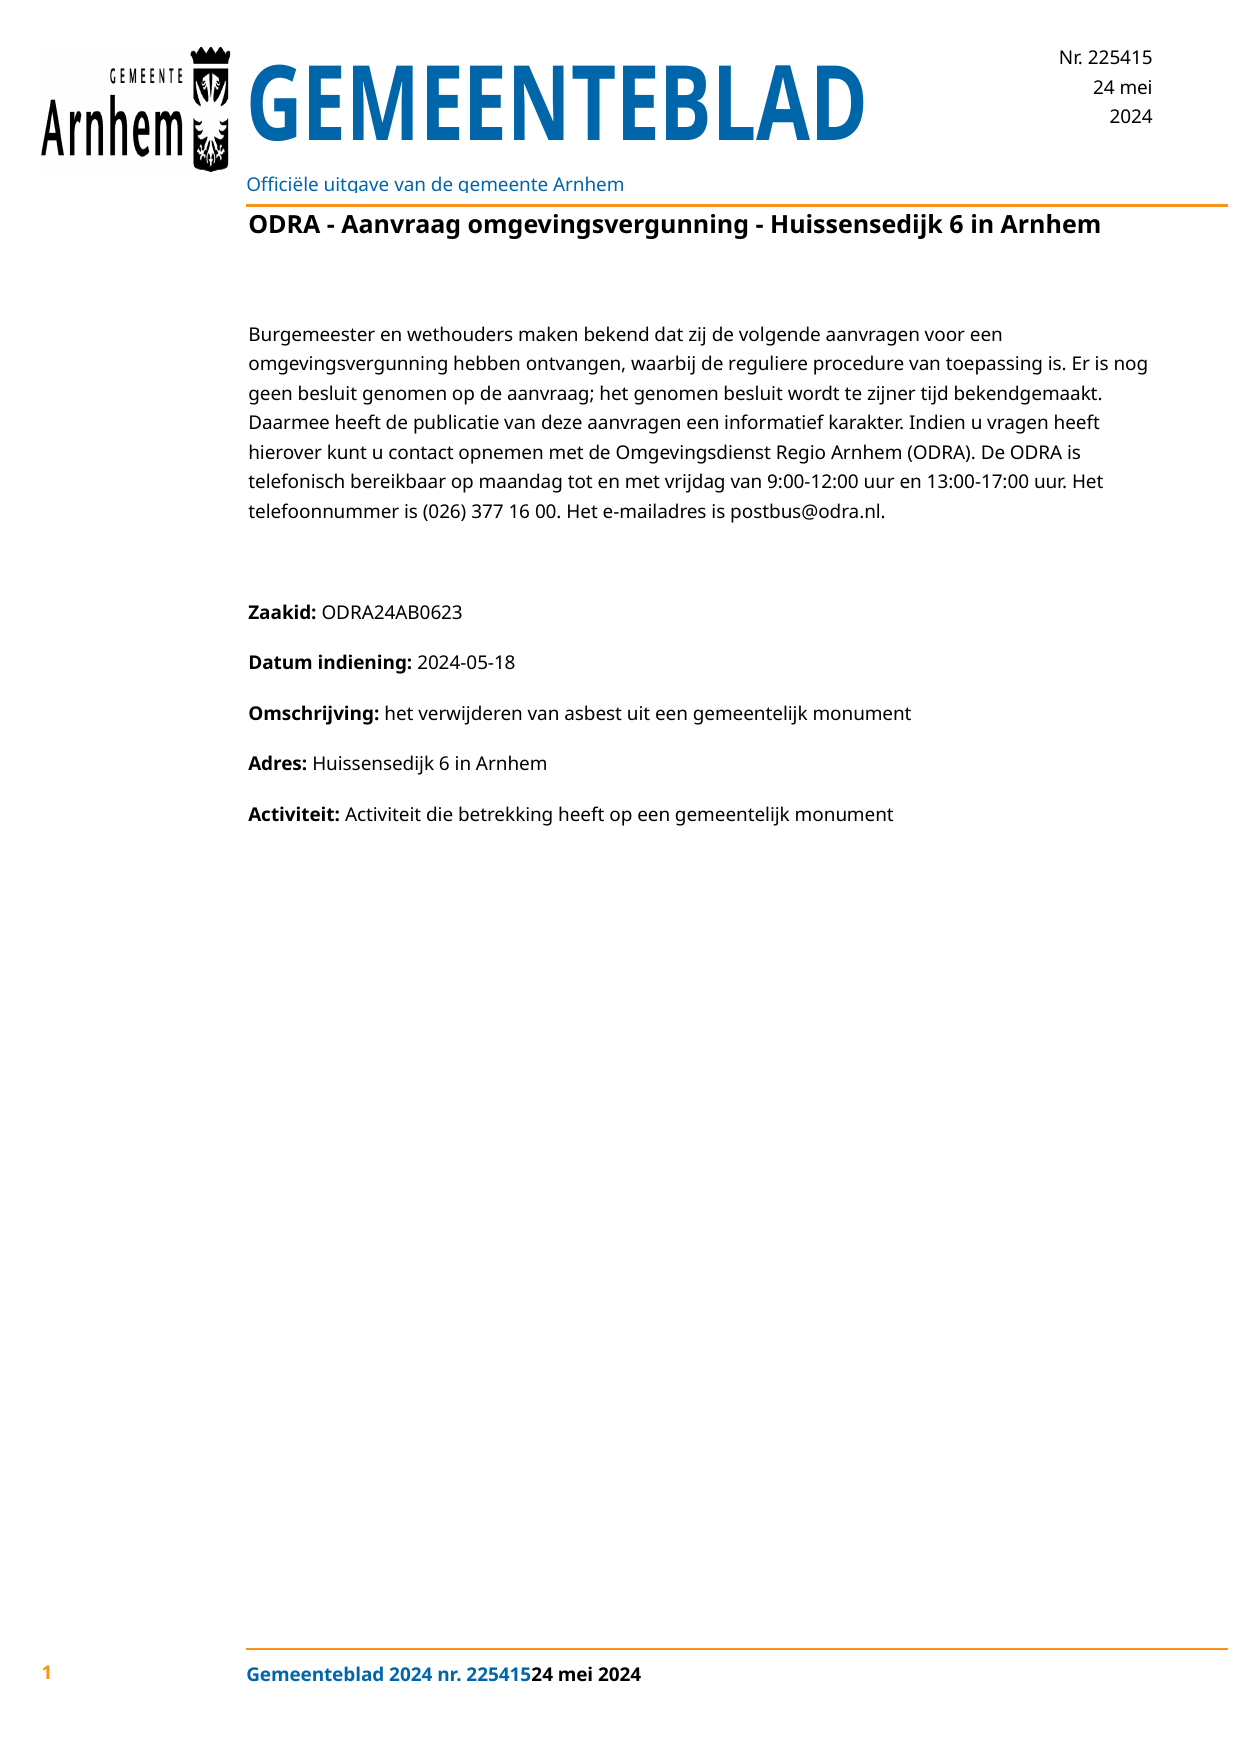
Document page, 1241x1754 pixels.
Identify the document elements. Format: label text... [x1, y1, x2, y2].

text Activiteit: Activiteit die betrekking heeft op een gemeentelijk monument [248, 801, 1152, 826]
text Omschrijving: het verwijderen van asbest uit een gemeentelijk monument [248, 700, 1152, 726]
text ODRA - Aanvraag omgevingsvergunning - Huissensedijk 6 in Arnhem [248, 207, 1152, 241]
text Burgemeester en wethouders maken bekend dat zij de volgende aanvragen voor een omgevingsvergunning hebben ontvangen, waarbij de reguliere procedure van toepassing is. Er is nog geen besluit genomen op de aanvraag; het genomen besluit wordt te zijner tijd bekendgemaakt. Daarmee heeft de publicatie van deze aanvragen een informatief karakter. Indien u vragen heeft hierover kunt u contact opnemen met de Omgevingsdienst Regio Arnhem (ODRA). De ODRA is telefonisch bereikbaar op maandag tot en met vrijdag van 9:00-12:00 uur en 13:00-17:00 uur. Het telefoonnummer is (026) 377 16 00. Het e-mailadres is postbus@odra.nl. [248, 321, 1152, 524]
text Datum indiening: 2024-05-18 [248, 649, 1152, 675]
text Adres: Huissensedijk 6 in Arnhem [248, 750, 1152, 776]
picture [41, 47, 231, 172]
text Zaakid: ODRA24AB0623 [248, 599, 1152, 625]
